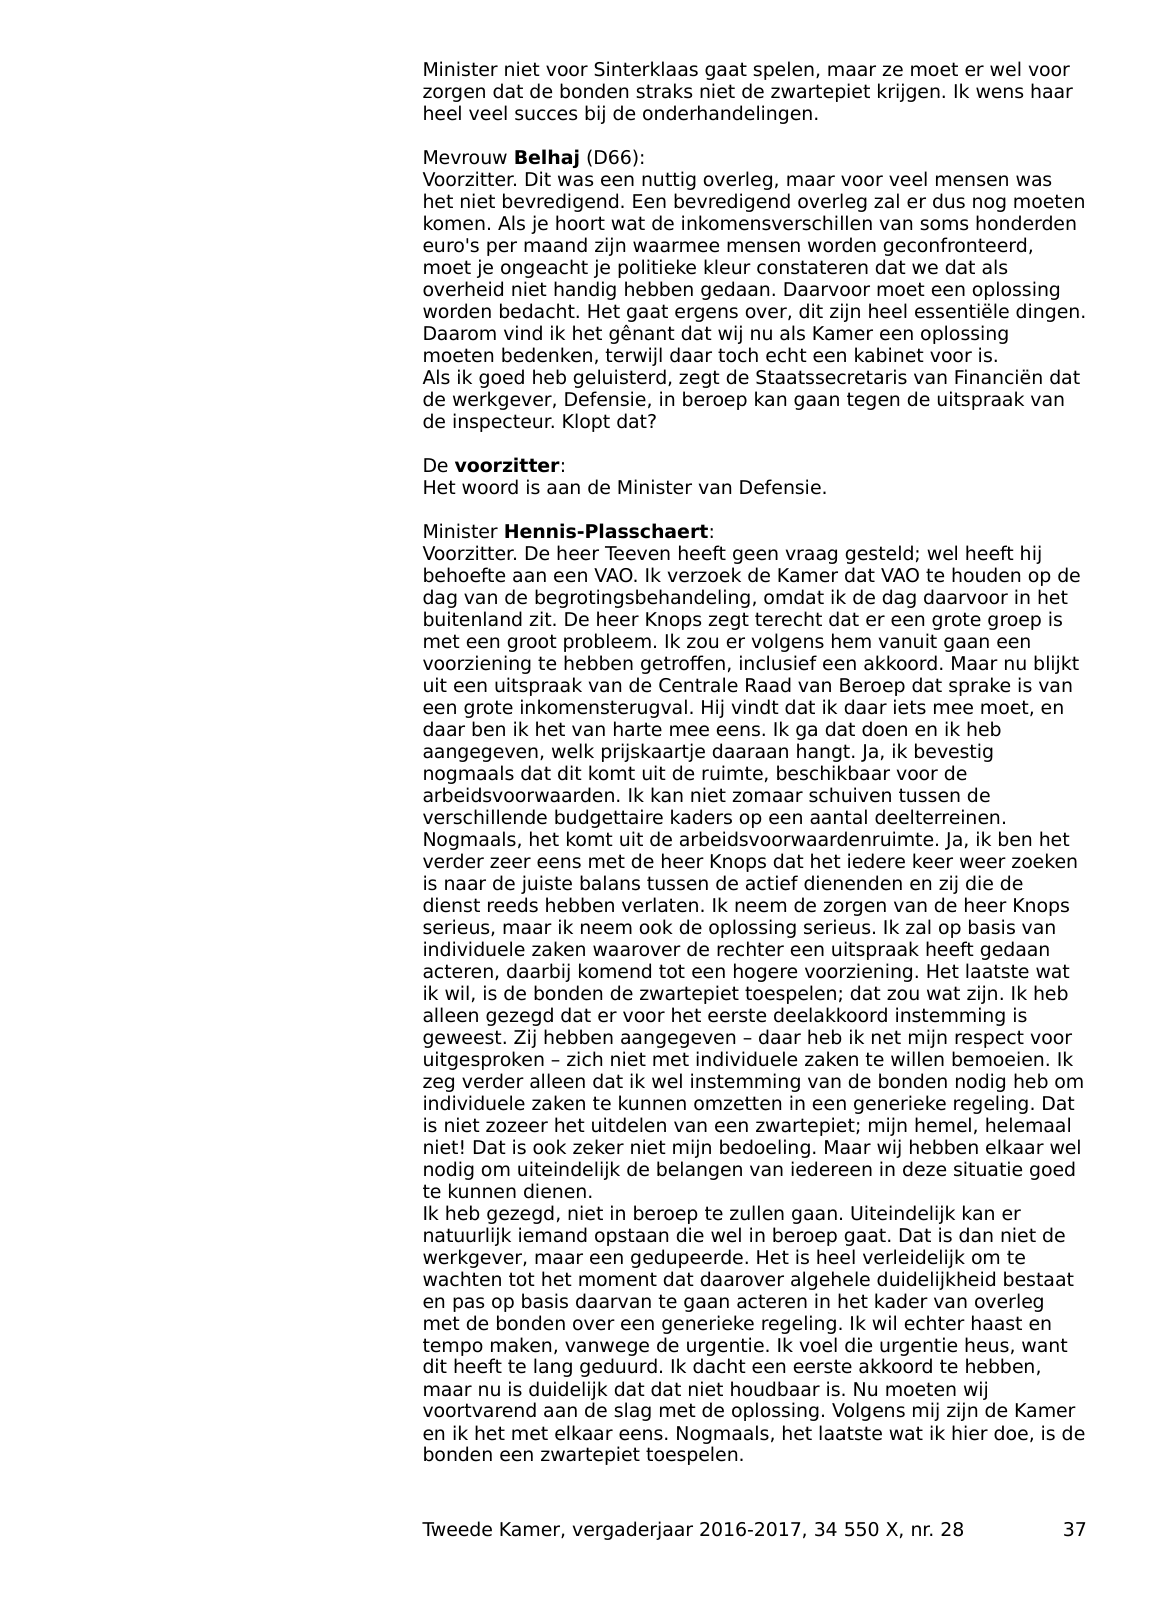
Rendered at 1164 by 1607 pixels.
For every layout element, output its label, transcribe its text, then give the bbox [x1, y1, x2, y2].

text Het woord is aan de Minister van Defensie. [422, 477, 1087, 499]
text Als ik goed heb geluisterd, zegt de Staatssecretaris van Financiën dat de werkgever, Defensie, in beroep kan gaan tegen de uitspraak van de inspecteur. Klopt dat? [422, 367, 1087, 433]
text Ik heb gezegd, niet in beroep te zullen gaan. Uiteindelijk kan er natuurlijk iemand opstaan die wel in beroep gaat. Dat is dan niet de werkgever, maar een gedupeerde. Het is heel verleidelijk om te wachten tot het moment dat daarover algehele duidelijkheid bestaat en pas op basis daarvan te gaan acteren in het kader van overleg met de bonden over een generieke regeling. Ik wil echter haast en tempo maken, vanwege de urgentie. Ik voel die urgentie heus, want dit heeft te lang geduurd. Ik dacht een eerste akkoord te hebben, maar nu is duidelijk dat dat niet houdbaar is. Nu moeten wij voortvarend aan de slag met de oplossing. Volgens mij zijn de Kamer en ik het met elkaar eens. Nogmaals, het laatste wat ik hier doe, is de bonden een zwartepiet toespelen. [422, 1203, 1087, 1466]
text Minister niet voor Sinterklaas gaat spelen, maar ze moet er wel voor zorgen dat de bonden straks niet de zwartepiet krijgen. Ik wens haar heel veel succes bij de onderhandelingen. [422, 59, 1087, 125]
text Voorzitter. De heer Teeven heeft geen vraag gesteld; wel heeft hij behoefte aan een VAO. Ik verzoek de Kamer dat VAO te houden op de dag van de begrotingsbehandeling, omdat ik de dag daarvoor in het buitenland zit. De heer Knops zegt terecht dat er een grote groep is met een groot probleem. Ik zou er volgens hem vanuit gaan een voorziening te hebben getroffen, inclusief een akkoord. Maar nu blijkt uit een uitspraak van de Centrale Raad van Beroep dat sprake is van een grote inkomensterugval. Hij vindt dat ik daar iets mee moet, en daar ben ik het van harte mee eens. Ik ga dat doen en ik heb aangegeven, welk prijskaartje daaraan hangt. Ja, ik bevestig nogmaals dat dit komt uit de ruimte, beschikbaar voor de arbeidsvoorwaarden. Ik kan niet zomaar schuiven tussen de verschillende budgettaire kaders op een aantal deelterreinen. Nogmaals, het komt uit de arbeidsvoorwaardenruimte. Ja, ik ben het verder zeer eens met de heer Knops dat het iedere keer weer zoeken is naar de juiste balans tussen de actief dienenden en zij die de dienst reeds hebben verlaten. Ik neem de zorgen van de heer Knops serieus, maar ik neem ook de oplossing serieus. Ik zal op basis van individuele zaken waarover de rechter een uitspraak heeft gedaan acteren, daarbij komend tot een hogere voorziening. Het laatste wat ik wil, is de bonden de zwartepiet toespelen; dat zou wat zijn. Ik heb alleen gezegd dat er voor het eerste deelakkoord instemming is geweest. Zij hebben aangegeven – daar heb ik net mijn respect voor uitgesproken – zich niet met individuele zaken te willen bemoeien. Ik zeg verder alleen dat ik wel instemming van de bonden nodig heb om individuele zaken te kunnen omzetten in een generieke regeling. Dat is niet zozeer het uitdelen van een zwartepiet; mijn hemel, helemaal niet! Dat is ook zeker niet mijn bedoeling. Maar wij hebben elkaar wel nodig om uiteindelijk de belangen van iedereen in deze situatie goed te kunnen dienen. [422, 543, 1087, 1203]
text Mevrouw Belhaj (D66): [422, 147, 1087, 169]
text Voorzitter. Dit was een nuttig overleg, maar voor veel mensen was het niet bevredigend. Een bevredigend overleg zal er dus nog moeten komen. Als je hoort wat de inkomensverschillen van soms honderden euro's per maand zijn waarmee mensen worden geconfronteerd, moet je ongeacht je politieke kleur constateren dat we dat als overheid niet handig hebben gedaan. Daarvoor moet een oplossing worden bedacht. Het gaat ergens over, dit zijn heel essentiële dingen. Daarom vind ik het gênant dat wij nu als Kamer een oplossing moeten bedenken, terwijl daar toch echt een kabinet voor is. [422, 169, 1087, 367]
text De voorzitter: [422, 455, 1087, 477]
text Minister Hennis-Plasschaert: [422, 521, 1087, 543]
